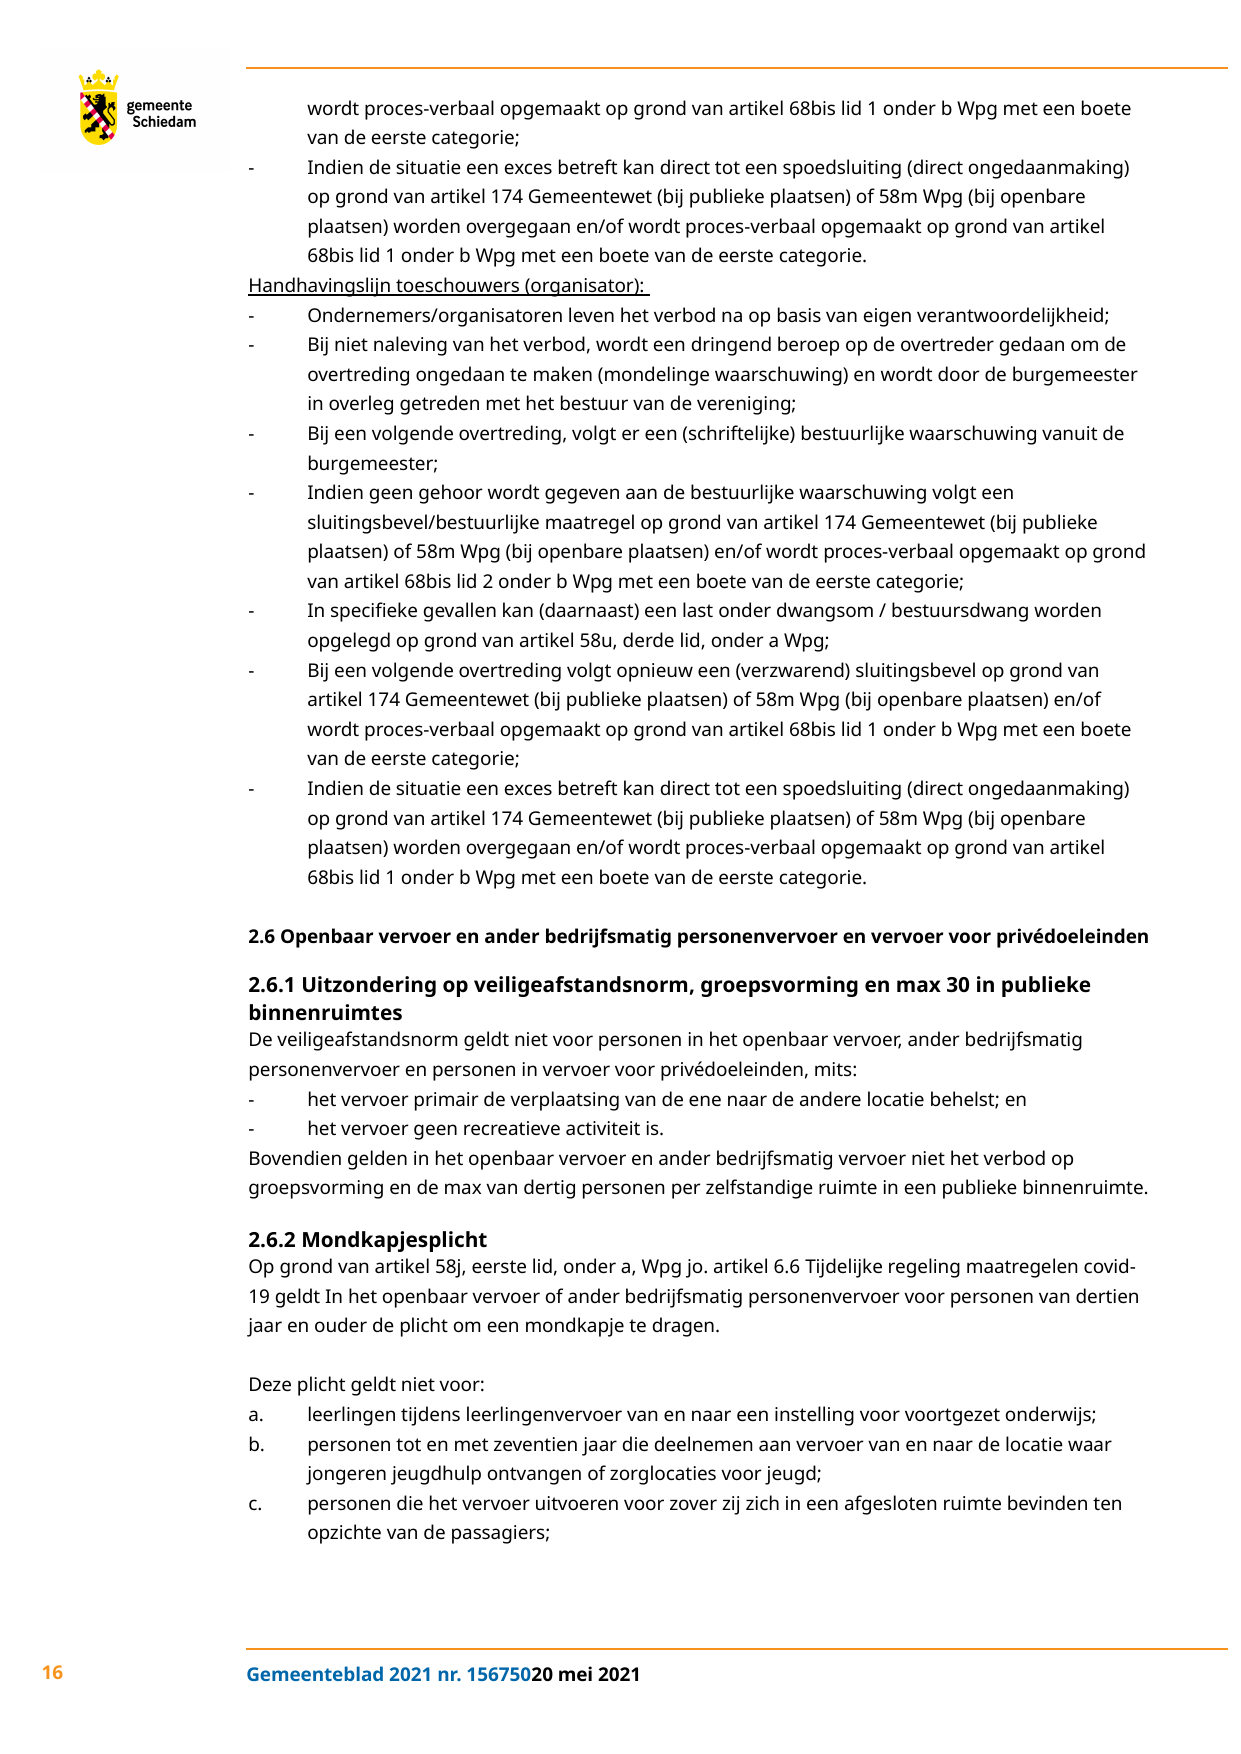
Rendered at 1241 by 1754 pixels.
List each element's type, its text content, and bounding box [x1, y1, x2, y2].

list wordt proces-verbaal opgemaakt op grond van artikel 68bis lid 1 onder b Wpg met een boete van de eerste categorie; [248, 95, 1152, 150]
text Deze plicht geldt niet voor: [248, 1372, 1152, 1397]
list Indien geen gehoor wordt gegeven aan de bestuurlijke waarschuwing volgt een sluitingsbevel/bestuurlijke maatregel op grond van artikel 174 Gemeentewet (bij publieke plaatsen) of 58m Wpg (bij openbare plaatsen) en/of wordt proces-verbaal opgemaakt op grond van artikel 68bis lid 2 onder b Wpg met een boete van de eerste categorie; [248, 479, 1152, 594]
list Indien de situatie een exces betreft kan direct tot een spoedsluiting (direct ongedaanmaking) op grond van artikel 174 Gemeentewet (bij publieke plaatsen) of 58m Wpg (bij openbare plaatsen) worden overgegaan en/of wordt proces-verbaal opgemaakt op grond van artikel 68bis lid 1 onder b Wpg met een boete van de eerste categorie. [248, 154, 1152, 268]
text 2.6 Openbaar vervoer en ander bedrijfsmatig personenvervoer en vervoer voor privédoeleinden [248, 923, 1152, 949]
text 2.6.1 Uitzondering op veiligeafstandsnorm, groepsvorming en max 30 in publieke binnenruimtes [248, 970, 1152, 1027]
text Handhavingslijn toeschouwers (organisator): [248, 272, 1152, 298]
list Indien de situatie een exces betreft kan direct tot een spoedsluiting (direct ongedaanmaking) op grond van artikel 174 Gemeentewet (bij publieke plaatsen) of 58m Wpg (bij openbare plaatsen) worden overgegaan en/of wordt proces-verbaal opgemaakt op grond van artikel 68bis lid 1 onder b Wpg met een boete van de eerste categorie. [248, 775, 1152, 890]
list Ondernemers/organisatoren leven het verbod na op basis van eigen verantwoordelijkheid; [248, 302, 1152, 328]
text De veiligeafstandsnorm geldt niet voor personen in het openbaar vervoer, ander bedrijfsmatig personenvervoer en personen in vervoer voor privédoeleinden, mits: [248, 1027, 1152, 1082]
text Op grond van artikel 58j, eerste lid, onder a, Wpg jo. artikel 6.6 Tijdelijke regeling maatregelen covid-19 geldt In het openbaar vervoer of ander bedrijfsmatig personenvervoer voor personen van dertien jaar en ouder de plicht om een mondkapje te dragen. [248, 1253, 1152, 1338]
list In specifieke gevallen kan (daarnaast) een last onder dwangsom / bestuursdwang worden opgelegd op grond van artikel 58u, derde lid, onder a Wpg; [248, 598, 1152, 653]
text 2.6.2 Mondkapjesplicht [248, 1225, 1152, 1253]
list Bij niet naleving van het verbod, wordt een dringend beroep op de overtreder gedaan om de overtreding ongedaan te maken (mondelinge waarschuwing) en wordt door de burgemeester in overleg getreden met het bestuur van de vereniging; [248, 331, 1152, 416]
list personen tot en met zeventien jaar die deelnemen aan vervoer van en naar de locatie waar jongeren jeugdhulp ontvangen of zorglocaties voor jeugd; [248, 1431, 1152, 1486]
list Bij een volgende overtreding, volgt er een (schriftelijke) bestuurlijke waarschuwing vanuit de burgemeester; [248, 420, 1152, 476]
list personen die het vervoer uitvoeren voor zover zij zich in een afgesloten ruimte bevinden ten opzichte van de passagiers; [248, 1490, 1152, 1545]
list het vervoer primair de verplaatsing van de ene naar de andere locatie behelst; en [248, 1086, 1152, 1111]
picture [41, 47, 231, 172]
list het vervoer geen recreatieve activiteit is. [248, 1115, 1152, 1141]
text Bovendien gelden in het openbaar vervoer en ander bedrijfsmatig vervoer niet het verbod op groepsvorming en de max van dertig personen per zelfstandige ruimte in een publieke binnenruimte. [248, 1145, 1152, 1200]
list Bij een volgende overtreding volgt opnieuw een (verzwarend) sluitingsbevel op grond van artikel 174 Gemeentewet (bij publieke plaatsen) of 58m Wpg (bij openbare plaatsen) en/of wordt proces-verbaal opgemaakt op grond van artikel 68bis lid 1 onder b Wpg met een boete van de eerste categorie; [248, 657, 1152, 771]
list leerlingen tijdens leerlingenvervoer van en naar een instelling voor voortgezet onderwijs; [248, 1401, 1152, 1427]
